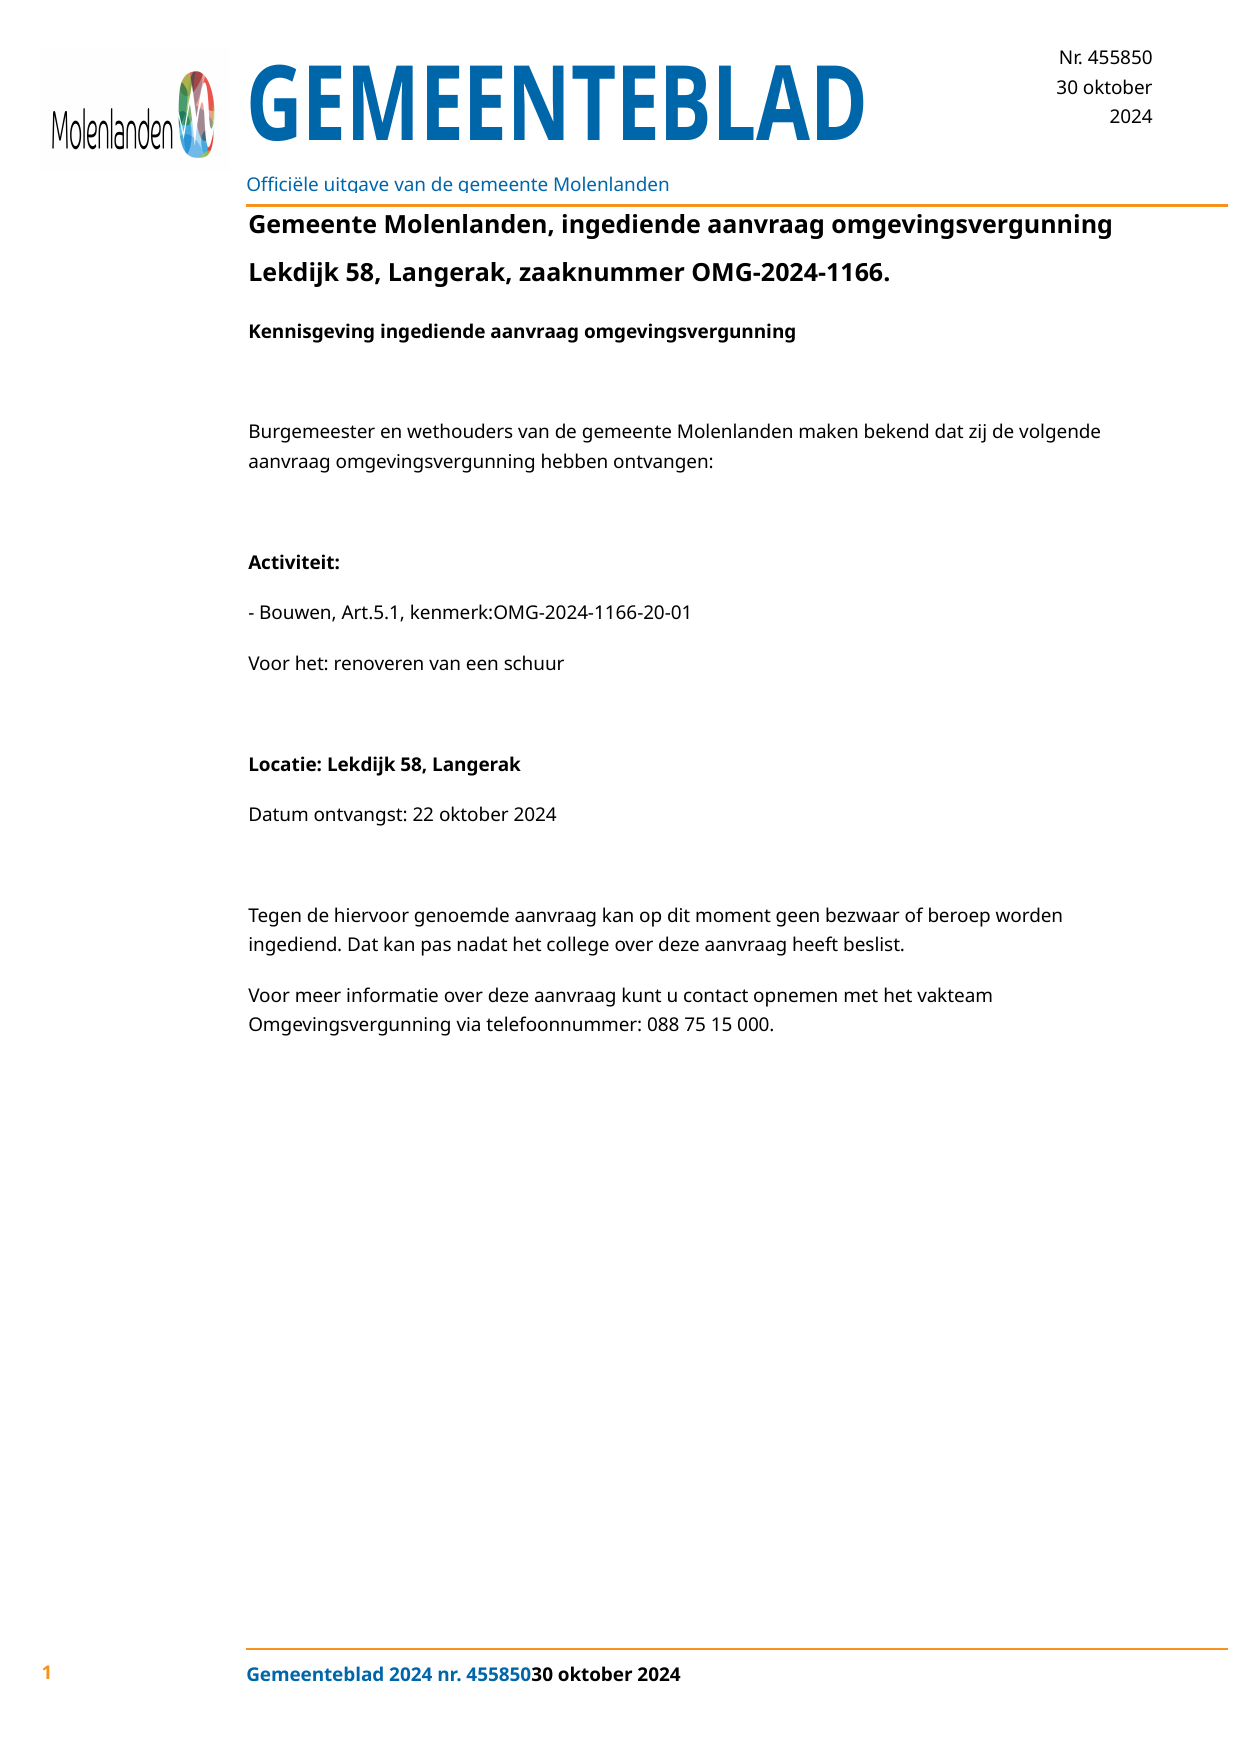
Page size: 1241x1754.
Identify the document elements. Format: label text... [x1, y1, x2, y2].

text Voor het: renoveren van een schuur [248, 650, 1152, 676]
text Voor meer informatie over deze aanvraag kunt u contact opnemen met het vakteam Omgevingsvergunning via telefoonnummer: 088 75 15 000. [248, 982, 1152, 1037]
text Kennisgeving ingediende aanvraag omgevingsvergunning [248, 318, 1152, 344]
text Gemeente Molenlanden, ingediende aanvraag omgevingsvergunning Lekdijk 58, Langerak, zaaknummer OMG-2024-1166. [248, 207, 1152, 288]
text Activiteit: [248, 549, 1152, 575]
text Tegen de hiervoor genoemde aanvraag kan op dit moment geen bezwaar of beroep worden ingediend. Dat kan pas nadat het college over deze aanvraag heeft beslist. [248, 902, 1152, 957]
text Locatie: Lekdijk 58, Langerak [248, 751, 1152, 777]
picture [41, 47, 231, 172]
text Burgemeester en wethouders van de gemeente Molenlanden maken bekend dat zij de volgende aanvraag omgevingsvergunning hebben ontvangen: [248, 419, 1152, 474]
text Datum ontvangst: 22 oktober 2024 [248, 801, 1152, 827]
text - Bouwen, Art.5.1, kenmerk:OMG-2024-1166-20-01 [248, 599, 1152, 625]
